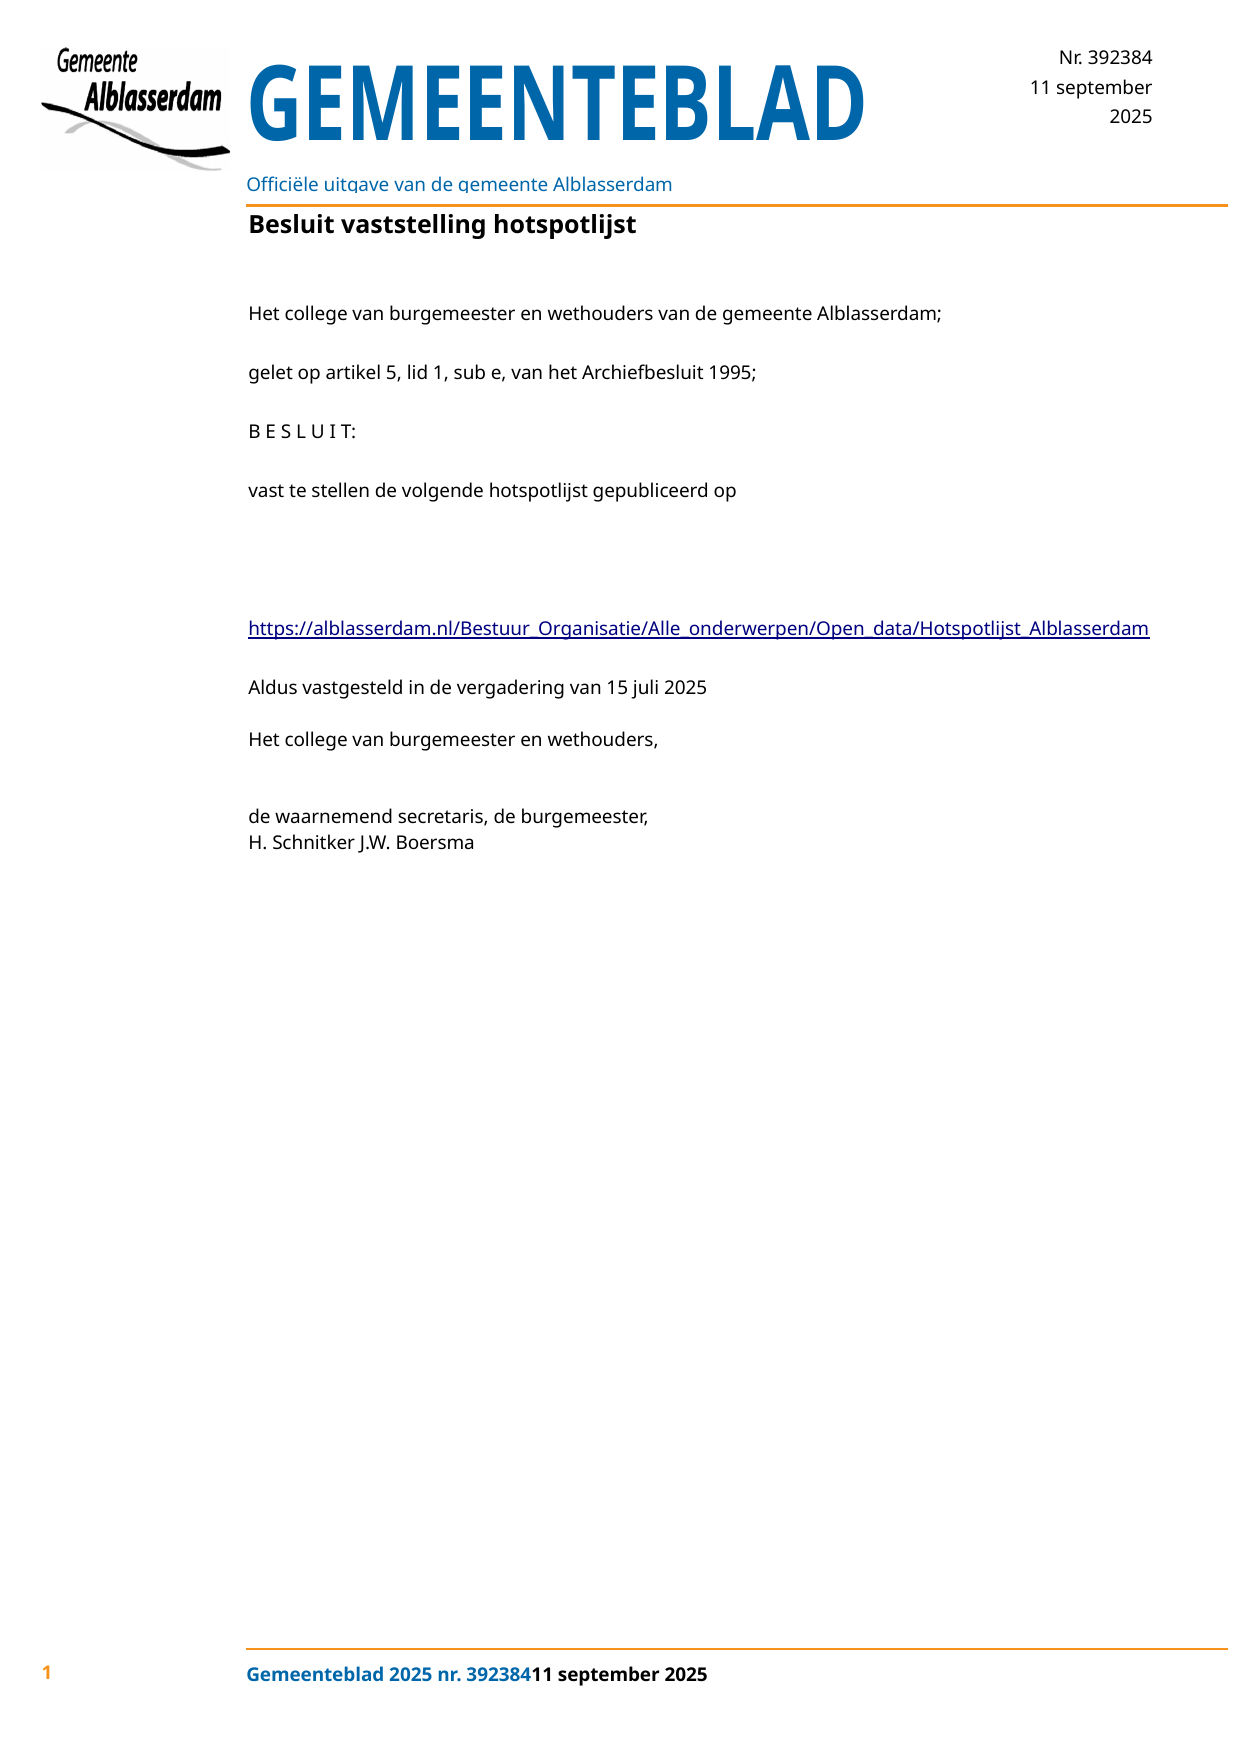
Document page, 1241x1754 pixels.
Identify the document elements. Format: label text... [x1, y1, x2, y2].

picture [41, 47, 231, 172]
text vast te stellen de volgende hotspotlijst gepubliceerd op [248, 477, 1152, 503]
text H. Schnitker J.W. Boersma [248, 829, 1152, 855]
text Aldus vastgesteld in de vergadering van 15 juli 2025 [248, 674, 1152, 700]
text B E S L U I T: [248, 418, 1152, 444]
text de waarnemend secretaris, de burgemeester, [248, 803, 1152, 829]
text Het college van burgemeester en wethouders, [248, 726, 1152, 752]
text https://alblasserdam.nl/Bestuur_Organisatie/Alle_onderwerpen/Open_data/Hotspotlijst_Alblasserdam [248, 615, 1152, 641]
text gelet op artikel 5, lid 1, sub e, van het Archiefbesluit 1995; [248, 359, 1152, 385]
text Besluit vaststelling hotspotlijst [248, 207, 1152, 241]
text Het college van burgemeester en wethouders van de gemeente Alblasserdam; [248, 300, 1152, 326]
